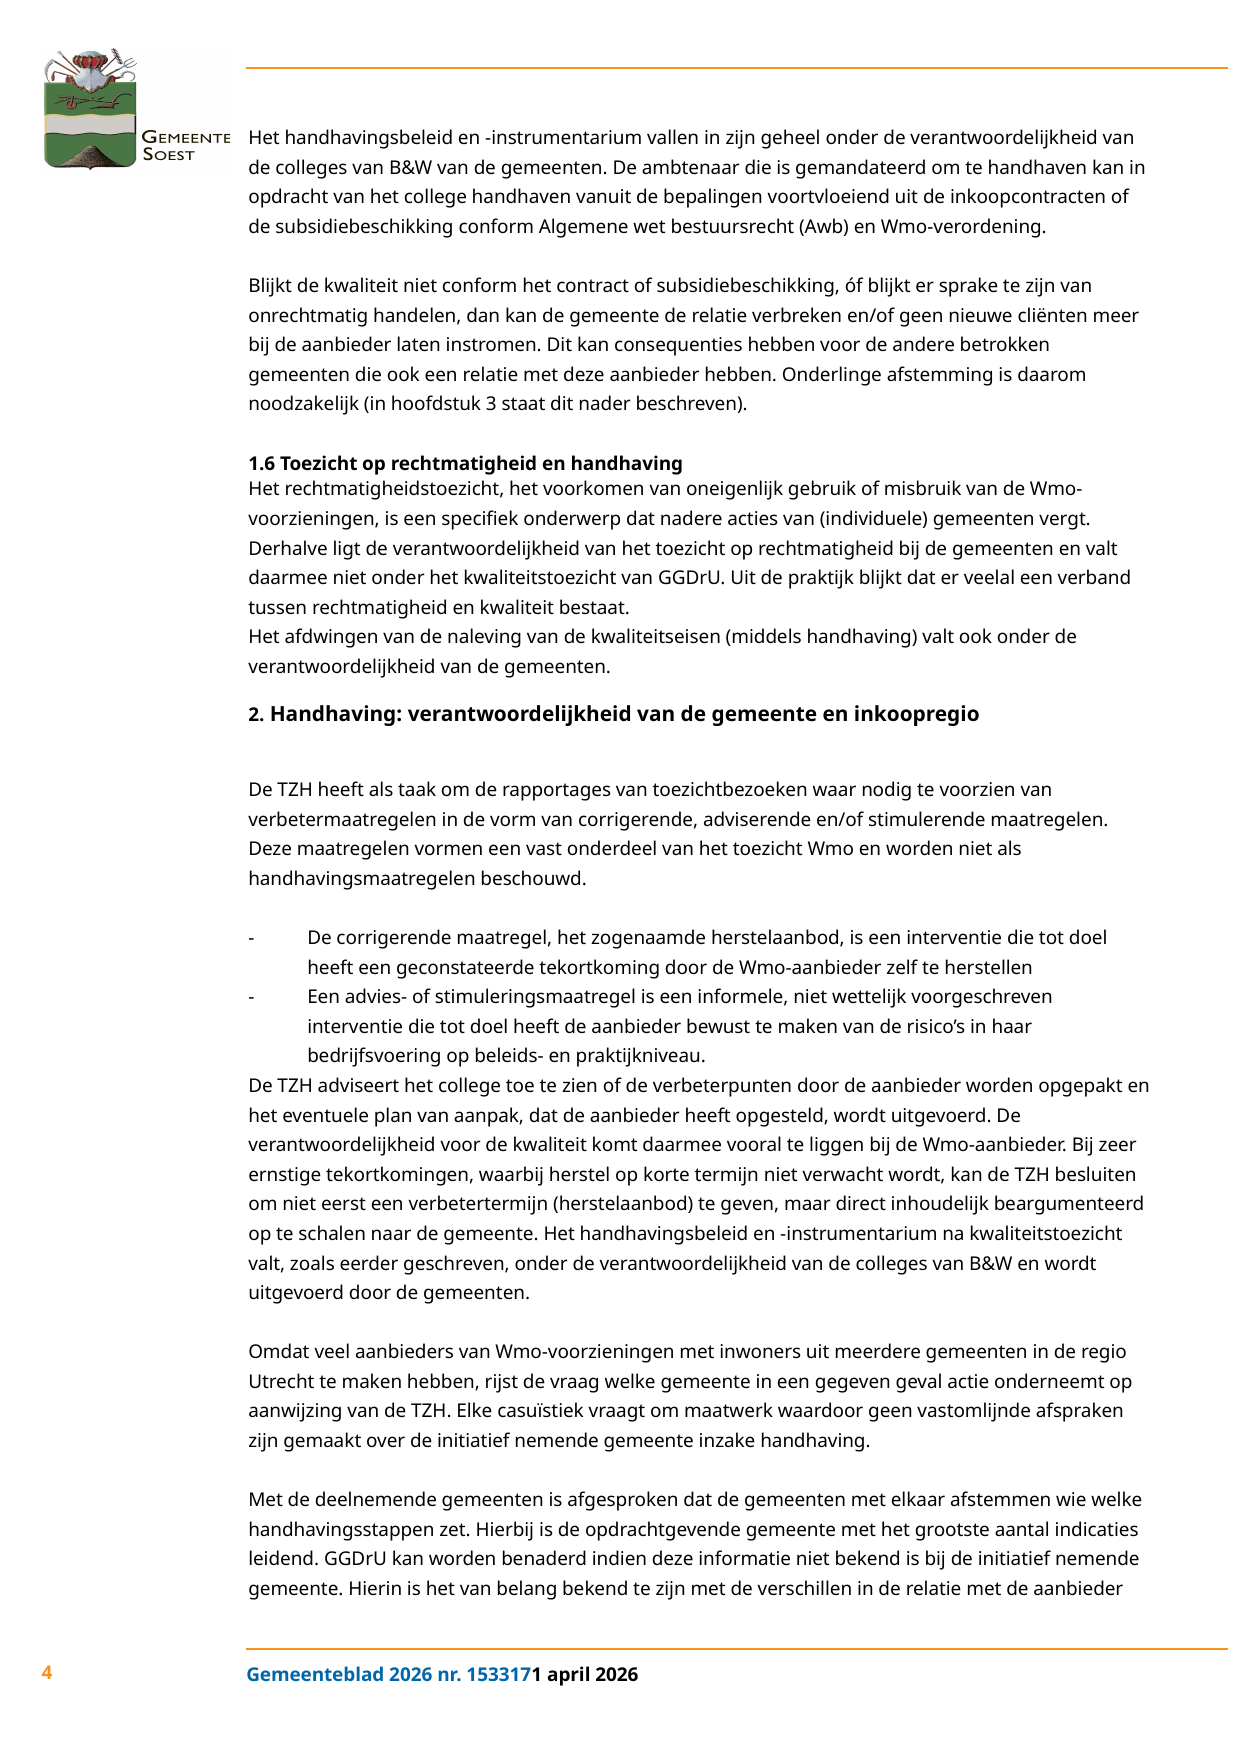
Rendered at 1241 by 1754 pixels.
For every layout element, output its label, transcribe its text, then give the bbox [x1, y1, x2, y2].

text De TZH adviseert het college toe te zien of de verbeterpunten door de aanbieder worden opgepakt en het eventuele plan van aanpak, dat de aanbieder heeft opgesteld, wordt uitgevoerd. De verantwoordelijkheid voor de kwaliteit komt daarmee vooral te liggen bij de Wmo-aanbieder. Bij zeer ernstige tekortkomingen, waarbij herstel op korte termijn niet verwacht wordt, kan de TZH besluiten om niet eerst een verbetertermijn (herstelaanbod) te geven, maar direct inhoudelijk beargumenteerd op te schalen naar de gemeente. Het handhavingsbeleid en -instrumentarium na kwaliteitstoezicht valt, zoals eerder geschreven, onder de verantwoordelijkheid van de colleges van B&W en wordt uitgevoerd door de gemeenten. [248, 1072, 1152, 1305]
text De TZH heeft als taak om de rapportages van toezichtbezoeken waar nodig te voorzien van verbetermaatregelen in de vorm van corrigerende, adviserende en/of stimulerende maatregelen. Deze maatregelen vormen een vast onderdeel van het toezicht Wmo en worden niet als handhavingsmaatregelen beschouwd. [248, 776, 1152, 891]
list Een advies- of stimuleringsmaatregel is een informele, niet wettelijk voorgeschreven interventie die tot doel heeft de aanbieder bewust te maken van de risico’s in haar bedrijfsvoering op beleids- en praktijkniveau. [248, 983, 1152, 1068]
text Blijkt de kwaliteit niet conform het contract of subsidiebeschikking, óf blijkt er sprake te zijn van onrechtmatig handelen, dan kan de gemeente de relatie verbreken en/of geen nieuwe cliënten meer bij de aanbieder laten instromen. Dit kan consequenties hebben voor de andere betrokken gemeenten die ook een relatie met deze aanbieder hebben. Onderlinge afstemming is daarom noodzakelijk (in hoofdstuk 3 staat dit nader beschreven). [248, 272, 1152, 416]
text 1.6 Toezicht op rechtmatigheid en handhaving [248, 450, 1152, 476]
text Het rechtmatigheidstoezicht, het voorkomen van oneigenlijk gebruik of misbruik van de Wmo-voorzieningen, is een specifiek onderwerp dat nadere acties van (individuele) gemeenten vergt. Derhalve ligt de verantwoordelijkheid van het toezicht op rechtmatigheid bij de gemeenten en valt daarmee niet onder het kwaliteitstoezicht van GGDrU. Uit de praktijk blijkt dat er veelal een verband tussen rechtmatigheid en kwaliteit bestaat. [248, 476, 1152, 619]
text Het handhavingsbeleid en -instrumentarium vallen in zijn geheel onder de verantwoordelijkheid van de colleges van B&W van de gemeenten. De ambtenaar die is gemandateerd om te handhaven kan in opdracht van het college handhaven vanuit de bepalingen voortvloeiend uit de inkoopcontracten of de subsidiebeschikking conform Algemene wet bestuursrecht (Awb) en Wmo-verordening. [248, 124, 1152, 239]
text Het afdwingen van de naleving van de kwaliteitseisen (middels handhaving) valt ook onder de verantwoordelijkheid van de gemeenten. [248, 623, 1152, 679]
text Met de deelnemende gemeenten is afgesproken dat de gemeenten met elkaar afstemmen wie welke handhavingsstappen zet. Hierbij is de opdrachtgevende gemeente met het grootste aantal indicaties leidend. GGDrU kan worden benaderd indien deze informatie niet bekend is bij de initiatief nemende gemeente. Hierin is het van belang bekend te zijn met de verschillen in de relatie met de aanbieder [248, 1486, 1152, 1601]
text 2. Handhaving: verantwoordelijkheid van de gemeente en inkoopregio [248, 699, 1152, 727]
text Omdat veel aanbieders van Wmo-voorzieningen met inwoners uit meerdere gemeenten in de regio Utrecht te maken hebben, rijst de vraag welke gemeente in een gegeven geval actie onderneemt op aanwijzing van de TZH. Elke casuïstiek vraagt om maatwerk waardoor geen vastomlijnde afspraken zijn gemaakt over de initiatief nemende gemeente inzake handhaving. [248, 1338, 1152, 1453]
picture [41, 47, 231, 172]
list De corrigerende maatregel, het zogenaamde herstelaanbod, is een interventie die tot doel heeft een geconstateerde tekortkoming door de Wmo-aanbieder zelf te herstellen [248, 924, 1152, 979]
